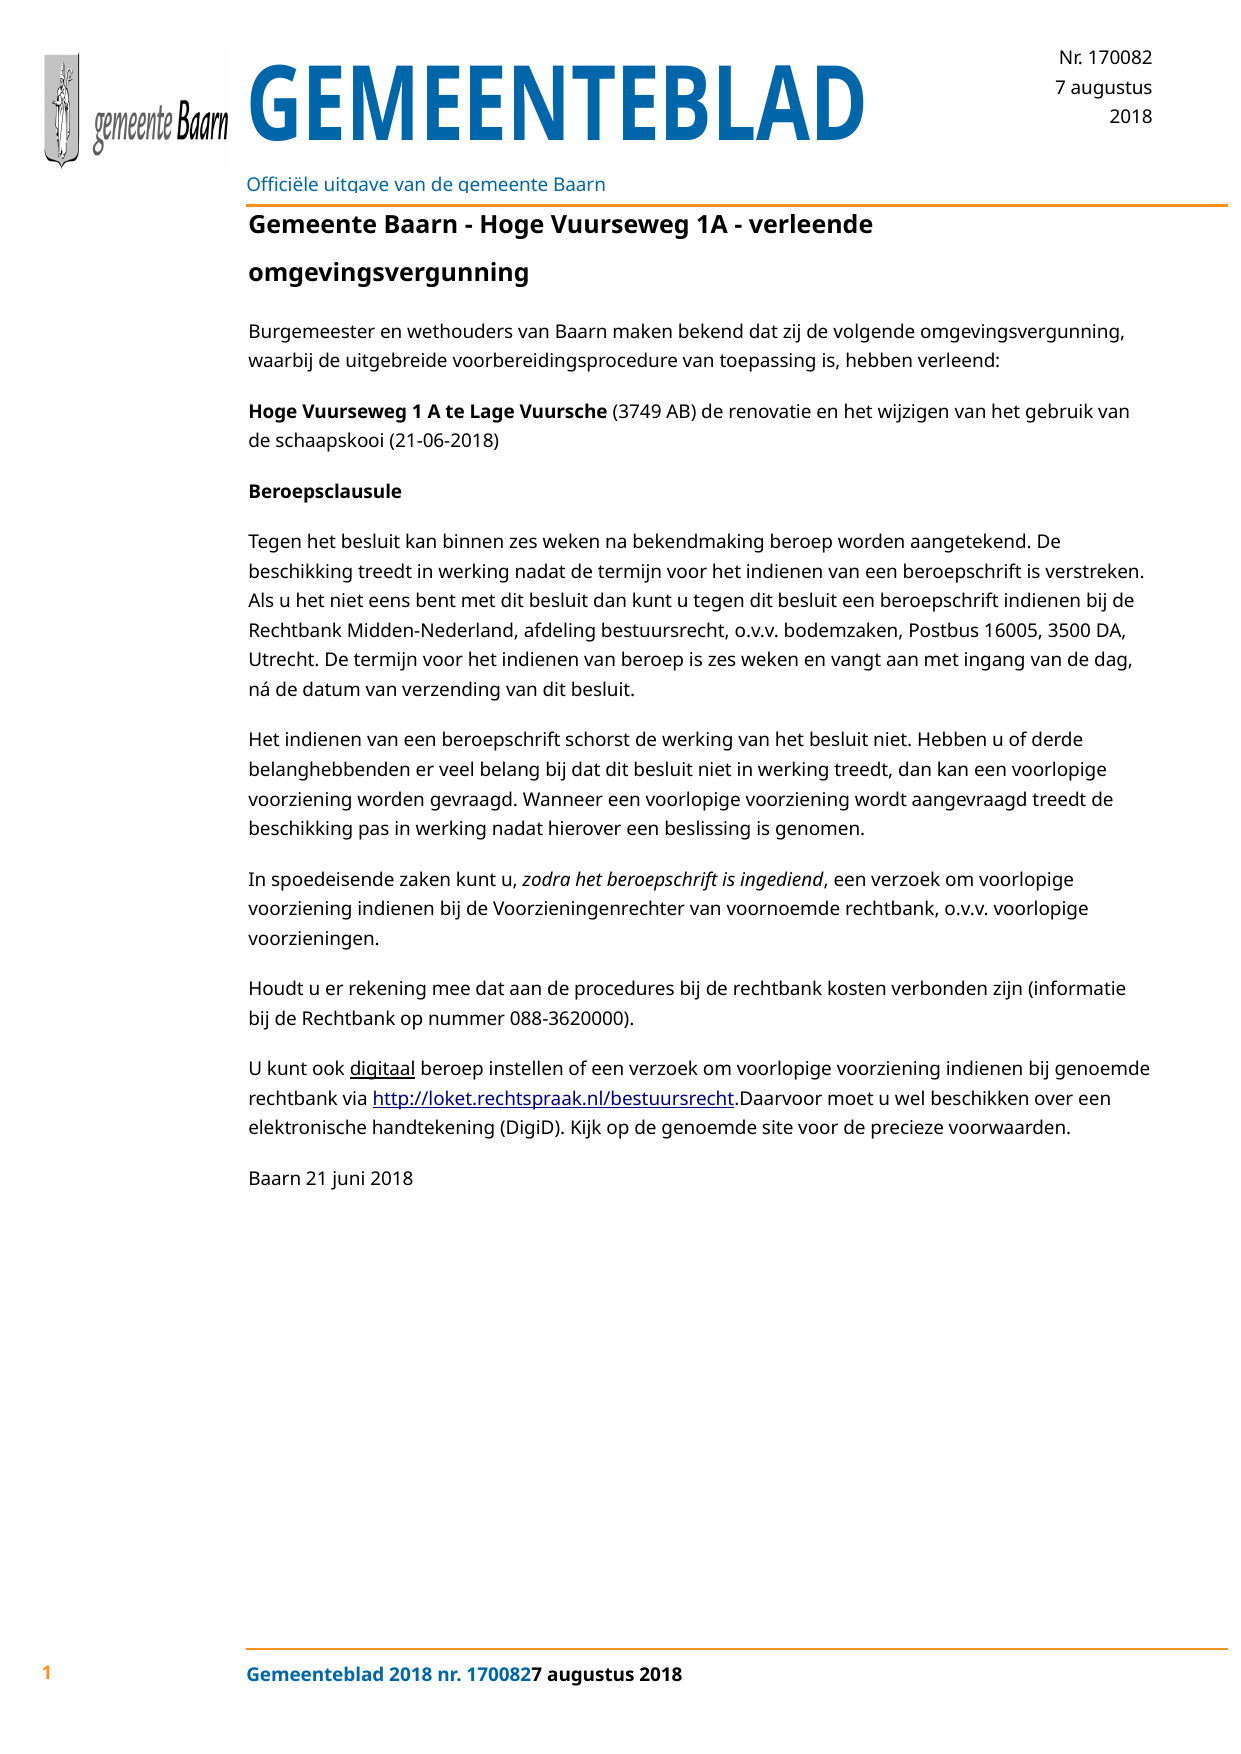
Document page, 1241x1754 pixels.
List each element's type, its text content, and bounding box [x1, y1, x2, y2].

text Tegen het besluit kan binnen zes weken na bekendmaking beroep worden aangetekend. De beschikking treedt in werking nadat de termijn voor het indienen van een beroepschrift is verstreken. Als u het niet eens bent met dit besluit dan kunt u tegen dit besluit een beroepschrift indienen bij de Rechtbank Midden-Nederland, afdeling bestuursrecht, o.v.v. bodemzaken, Postbus 16005, 3500 DA, Utrecht. De termijn voor het indienen van beroep is zes weken en vangt aan met ingang van de dag, ná de datum van verzending van dit besluit. [248, 528, 1152, 702]
text U kunt ook digitaal beroep instellen of een verzoek om voorlopige voorziening indienen bij genoemde rechtbank via http://loket.rechtspraak.nl/bestuursrecht.Daarvoor moet u wel beschikken over een elektronische handtekening (DigiD). Kijk op de genoemde site voor de precieze voorwaarden. [248, 1055, 1152, 1140]
text Het indienen van een beroepschrift schorst de werking van het besluit niet. Hebben u of derde belanghebbenden er veel belang bij dat dit besluit niet in werking treedt, dan kan een voorlopige voorziening worden gevraagd. Wanneer een voorlopige voorziening wordt aangevraagd treedt de beschikking pas in werking nadat hierover een beslissing is genomen. [248, 727, 1152, 841]
text Beroepsclausule [248, 478, 1152, 504]
text Hoge Vuurseweg 1 A te Lage Vuursche (3749 AB) de renovatie en het wijzigen van het gebruik van de schaapskooi (21-06-2018) [248, 398, 1152, 453]
picture [41, 47, 231, 172]
text In spoedeisende zaken kunt u, zodra het beroepschrift is ingediend, een verzoek om voorlopige voorziening indienen bij de Voorzieningenrechter van voornoemde rechtbank, o.v.v. voorlopige voorzieningen. [248, 866, 1152, 951]
text Burgemeester en wethouders van Baarn maken bekend dat zij de volgende omgevingsvergunning, waarbij de uitgebreide voorbereidingsprocedure van toepassing is, hebben verleend: [248, 318, 1152, 373]
text Baarn 21 juni 2018 [248, 1165, 1152, 1191]
text Houdt u er rekening mee dat aan de procedures bij de rechtbank kosten verbonden zijn (informatie bij de Rechtbank op nummer 088-3620000). [248, 975, 1152, 1031]
text Gemeente Baarn - Hoge Vuurseweg 1A - verleende omgevingsvergunning [248, 207, 1152, 288]
